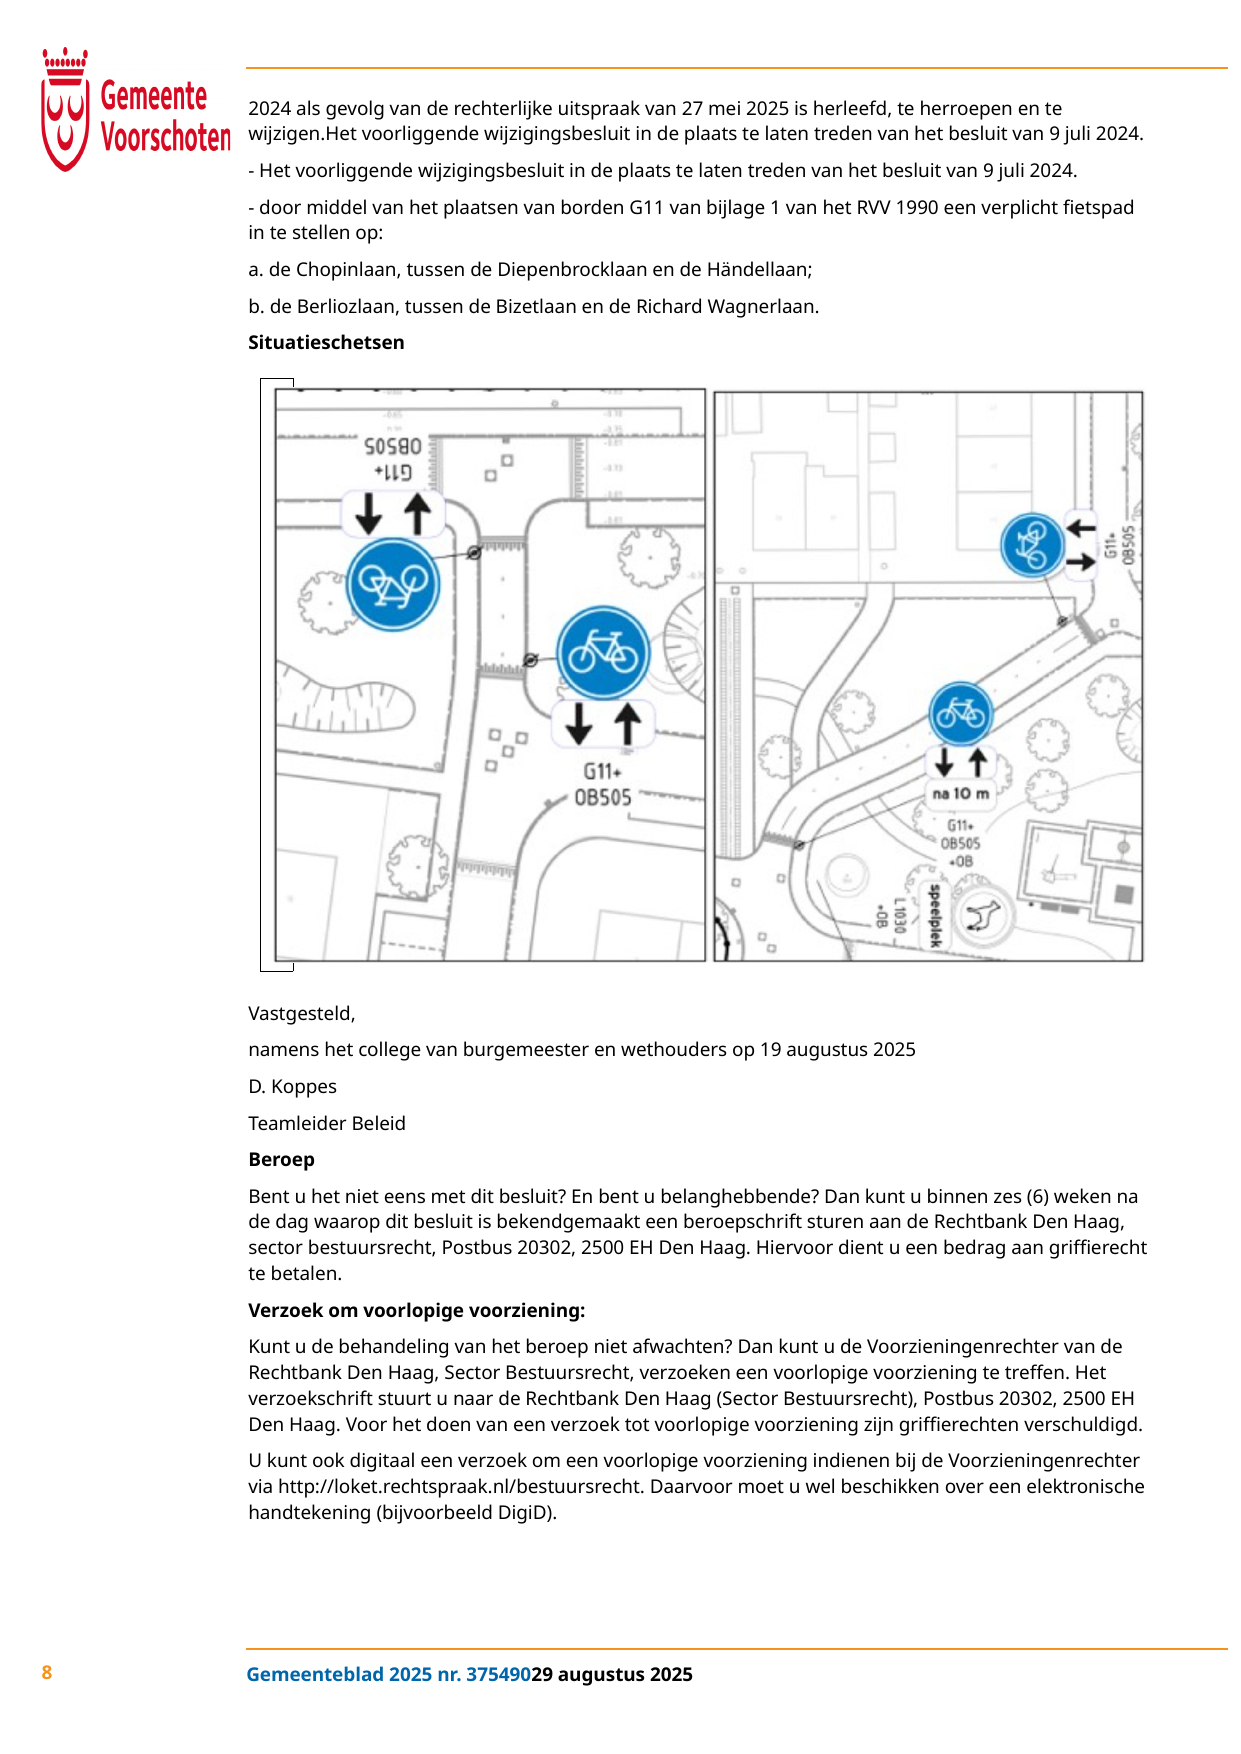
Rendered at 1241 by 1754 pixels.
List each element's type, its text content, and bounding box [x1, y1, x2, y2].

text - Het voorliggende wijzigingsbesluit in de plaats te laten treden van het besluit van 9 juli 2024. [248, 157, 1152, 183]
text U kunt ook digitaal een verzoek om een voorlopige voorziening indienen bij de Voorzieningenrechter via http://loket.rechtspraak.nl/bestuursrecht. Daarvoor moet u wel beschikken over een elektronische handtekening (bijvoorbeeld DigiD). [248, 1447, 1152, 1524]
text - door middel van het plaatsen van borden G11 van bijlage 1 van het RVV 1990 een verplicht fietspad in te stellen op: [248, 194, 1152, 245]
text Bent u het niet eens met dit besluit? En bent u belanghebbende? Dan kunt u binnen zes (6) weken na de dag waarop dit besluit is bekendgemaakt een beroepschrift sturen aan de Rechtbank Den Haag, sector bestuursrecht, Postbus 20302, 2500 EH Den Haag. Hiervoor dient u een bedrag aan griffierecht te betalen. [248, 1183, 1152, 1286]
text Verzoek om voorlopige voorziening: [248, 1297, 1152, 1323]
text a. de Chopinlaan, tussen de Diepenbrocklaan en de Händellaan; [248, 256, 1152, 282]
text Situatieschetsen [248, 329, 1152, 355]
text Kunt u de behandeling van het beroep niet afwachten? Dan kunt u de Voorzieningenrechter van de Rechtbank Den Haag, Sector Bestuursrecht, verzoeken een voorlopige voorziening te treffen. Het verzoekschrift stuurt u naar de Rechtbank Den Haag (Sector Bestuursrecht), Postbus 20302, 2500 EH Den Haag. Voor het doen van een verzoek tot voorlopige voorziening zijn griffierechten verschuldigd. [248, 1333, 1152, 1436]
text namens het college van burgemeester en wethouders op 19 augustus 2025 [248, 1036, 1152, 1062]
picture [41, 47, 231, 172]
text Vastgesteld, [248, 1000, 1152, 1025]
text b. de Berliozlaan, tussen de Bizetlaan en de Richard Wagnerlaan. [248, 293, 1152, 319]
picture [268, 387, 1149, 963]
text 2024 als gevolg van de rechterlijke uitspraak van 27 mei 2025 is herleefd, te herroepen en te wijzigen.Het voorliggende wijzigingsbesluit in de plaats te laten treden van het besluit van 9 juli 2024. [248, 95, 1152, 146]
text Teamleider Beleid [248, 1110, 1152, 1135]
text D. Koppes [248, 1073, 1152, 1099]
text Beroep [248, 1146, 1152, 1172]
